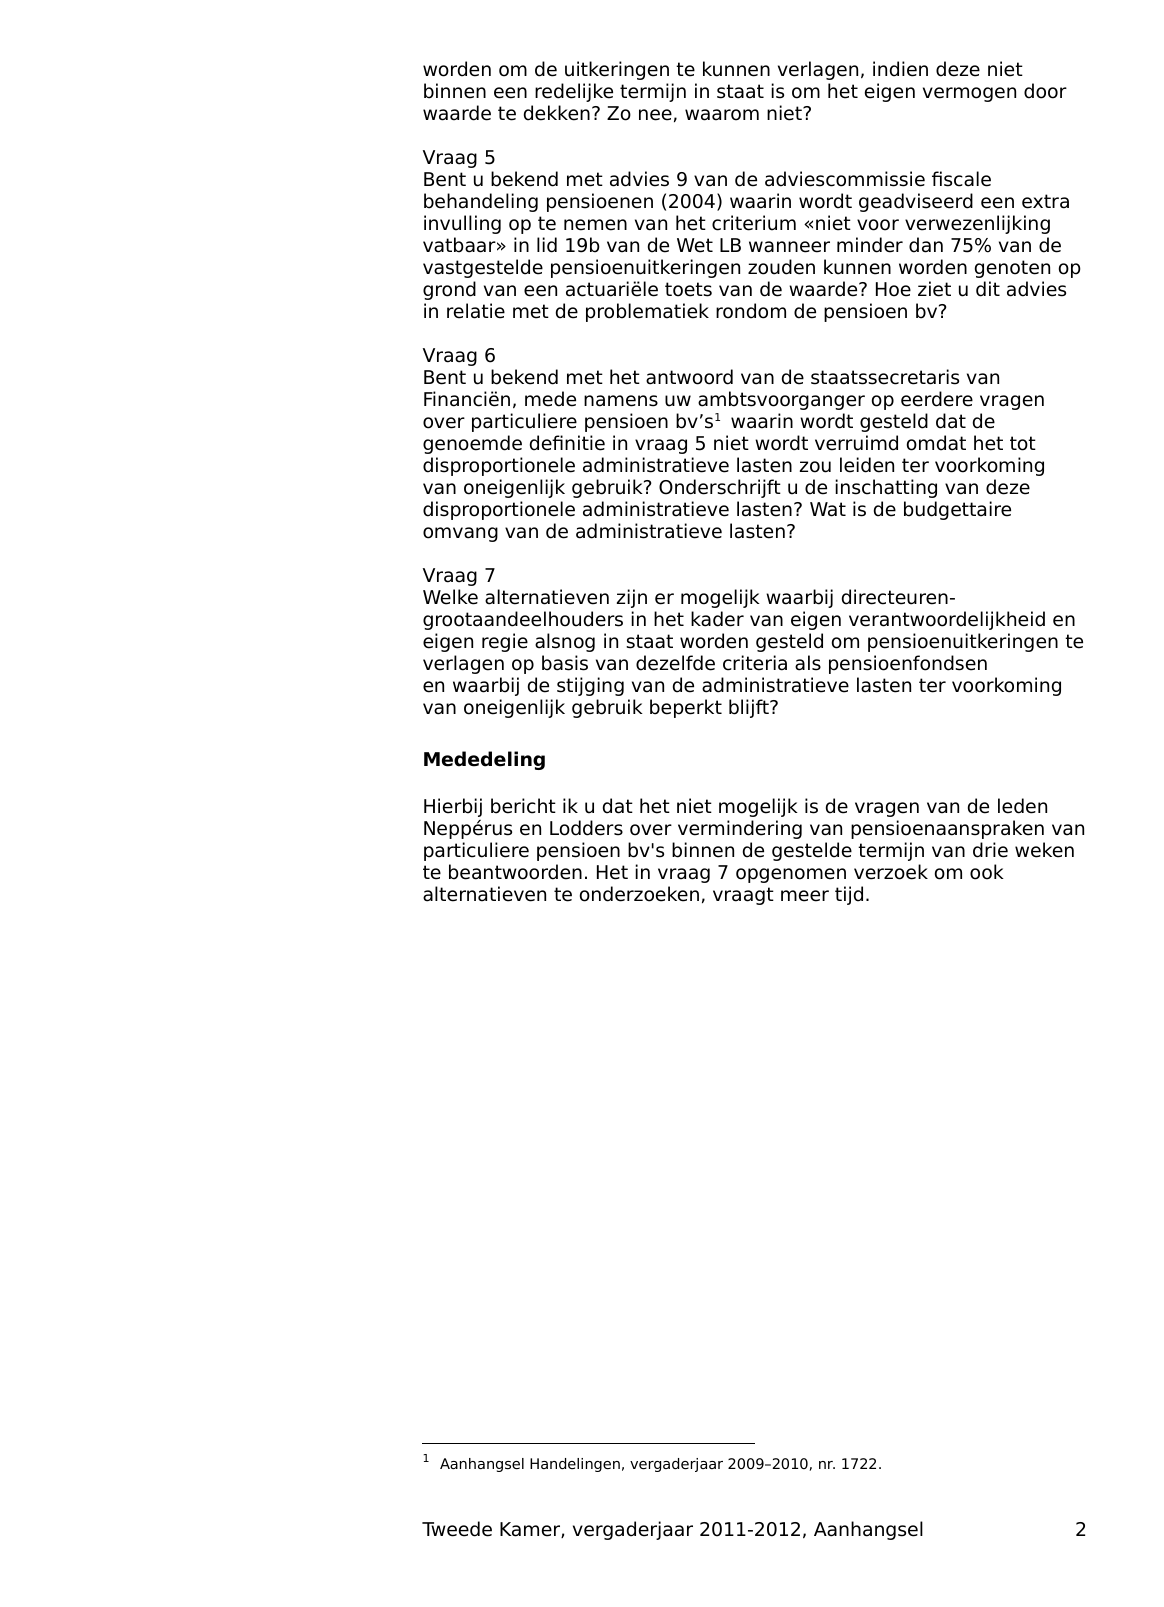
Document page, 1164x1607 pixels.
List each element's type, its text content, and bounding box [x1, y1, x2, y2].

text Bent u bekend met het antwoord van de staatssecretaris van Financiën, mede namens uw ambtsvoorganger op eerdere vragen over particuliere pensioen bv’s waarin wordt gesteld dat de genoemde definitie in vraag 5 niet wordt verruimd omdat het tot disproportionele administratieve lasten zou leiden ter voorkoming van oneigenlijk gebruik? Onderschrijft u de inschatting van deze disproportionele administratieve lasten? Wat is de budgettaire omvang van de administratieve lasten? [422, 367, 1087, 543]
text Welke alternatieven zijn er mogelijk waarbij directeuren-grootaandeelhouders in het kader van eigen verantwoordelijkheid en eigen regie alsnog in staat worden gesteld om pensioenuitkeringen te verlagen op basis van dezelfde criteria als pensioenfondsen en waarbij de stijging van de administratieve lasten ter voorkoming van oneigenlijk gebruik beperkt blijft? [422, 587, 1087, 719]
text Hierbij bericht ik u dat het niet mogelijk is de vragen van de leden Neppérus en Lodders over vermindering van pensioenaanspraken van particuliere pensioen bv's binnen de gestelde termijn van drie weken te beantwoorden. Het in vraag 7 opgenomen verzoek om ook alternatieven te onderzoeken, vraagt meer tijd. [422, 796, 1087, 906]
subtitle Mededeling [422, 749, 1087, 771]
text Vraag 6 [422, 345, 1087, 367]
text Vraag 7 [422, 565, 1087, 587]
text Bent u bekend met advies 9 van de adviescommissie fiscale behandeling pensioenen (2004) waarin wordt geadviseerd een extra invulling op te nemen van het criterium «niet voor verwezenlijking vatbaar» in lid 19b van de Wet LB wanneer minder dan 75% van de vastgestelde pensioenuitkeringen zouden kunnen worden genoten op grond van een actuariële toets van de waarde? Hoe ziet u dit advies in relatie met de problematiek rondom de pensioen bv? [422, 169, 1087, 323]
text Vraag 5 [422, 147, 1087, 169]
text worden om de uitkeringen te kunnen verlagen, indien deze niet binnen een redelijke termijn in staat is om het eigen vermogen door waarde te dekken? Zo nee, waarom niet? [422, 59, 1087, 125]
text Aanhangsel Handelingen, vergaderjaar 2009–2010, nr. 1722. [422, 1452, 1087, 1474]
